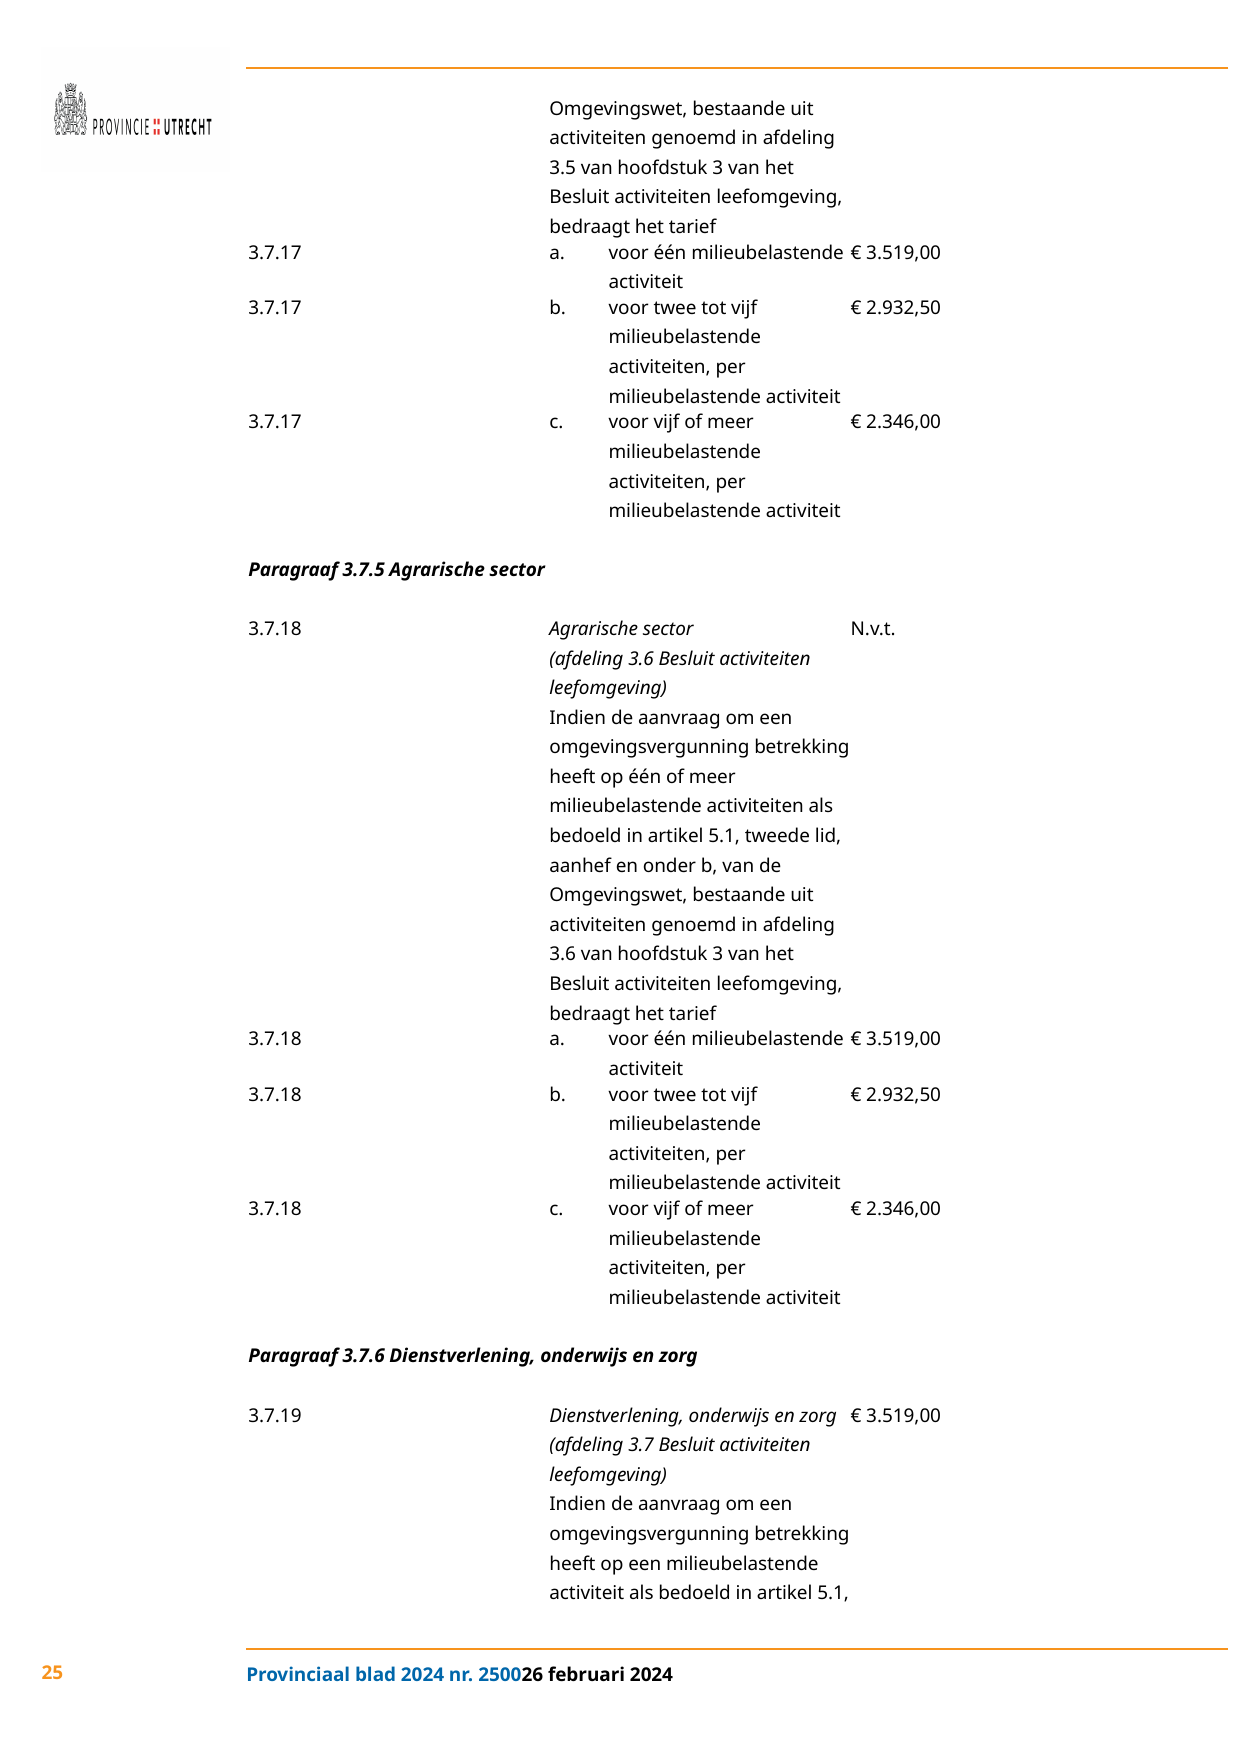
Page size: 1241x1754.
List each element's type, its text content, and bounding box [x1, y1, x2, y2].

table_cell voor één milieubelastende activiteit [549, 1026, 850, 1081]
table_cell voor twee tot vijf milieubelastende activiteiten, per milieubelastende activiteit [549, 294, 850, 409]
table_cell € 2.346,00 [850, 1195, 1152, 1310]
text Paragraaf 3.7.6 Dienstverlening, onderwijs en zorg [248, 1343, 1152, 1368]
table_header Dienstverlening, onderwijs en zorg (afdeling 3.7 Besluit activiteiten leefomgeving) Indien de aanvraag om een omgevingsvergunning betrekking heeft op een milieubelastende activiteit als bedoeld in artikel 5.1, [549, 1402, 850, 1605]
table_cell voor twee tot vijf milieubelastende activiteiten, per milieubelastende activiteit [549, 1081, 850, 1195]
table_cell 3.7.18 [248, 1026, 549, 1081]
table_cell € 2.346,00 [850, 409, 1152, 523]
table_header N.v.t. [850, 615, 1152, 1026]
table_cell 3.7.18 [248, 1081, 549, 1195]
picture [41, 47, 231, 172]
table_cell 3.7.17 [248, 239, 549, 294]
table_header € 3.519,00 [850, 1402, 1152, 1605]
table_cell 3.7.17 [248, 409, 549, 523]
table_cell voor vijf of meer milieubelastende activiteiten, per milieubelastende activiteit [549, 1195, 850, 1310]
table_header [850, 95, 1152, 239]
table_cell € 3.519,00 [850, 239, 1152, 294]
table_cell 3.7.18 [248, 1195, 549, 1310]
table_cell € 3.519,00 [850, 1026, 1152, 1081]
table_cell 3.7.17 [248, 294, 549, 409]
text Paragraaf 3.7.5 Agrarische sector [248, 556, 1152, 582]
table_header 3.7.19 [248, 1402, 549, 1605]
table_cell voor één milieubelastende activiteit [549, 239, 850, 294]
table_header Agrarische sector (afdeling 3.6 Besluit activiteiten leefomgeving) Indien de aanvraag om een omgevingsvergunning betrekking heeft op één of meer milieubelastende activiteiten als bedoeld in artikel 5.1, tweede lid, aanhef en onder b, van de Omgevingswet, bestaande uit activiteiten genoemd in afdeling 3.6 van hoofdstuk 3 van het Besluit activiteiten leefomgeving, bedraagt het tarief [549, 615, 850, 1026]
table_header Omgevingswet, bestaande uit activiteiten genoemd in afdeling 3.5 van hoofdstuk 3 van het Besluit activiteiten leefomgeving, bedraagt het tarief [549, 95, 850, 239]
table_header [248, 95, 549, 239]
table_cell voor vijf of meer milieubelastende activiteiten, per milieubelastende activiteit [549, 409, 850, 523]
table_cell € 2.932,50 [850, 294, 1152, 409]
table_cell € 2.932,50 [850, 1081, 1152, 1195]
table_header 3.7.18 [248, 615, 549, 1026]
